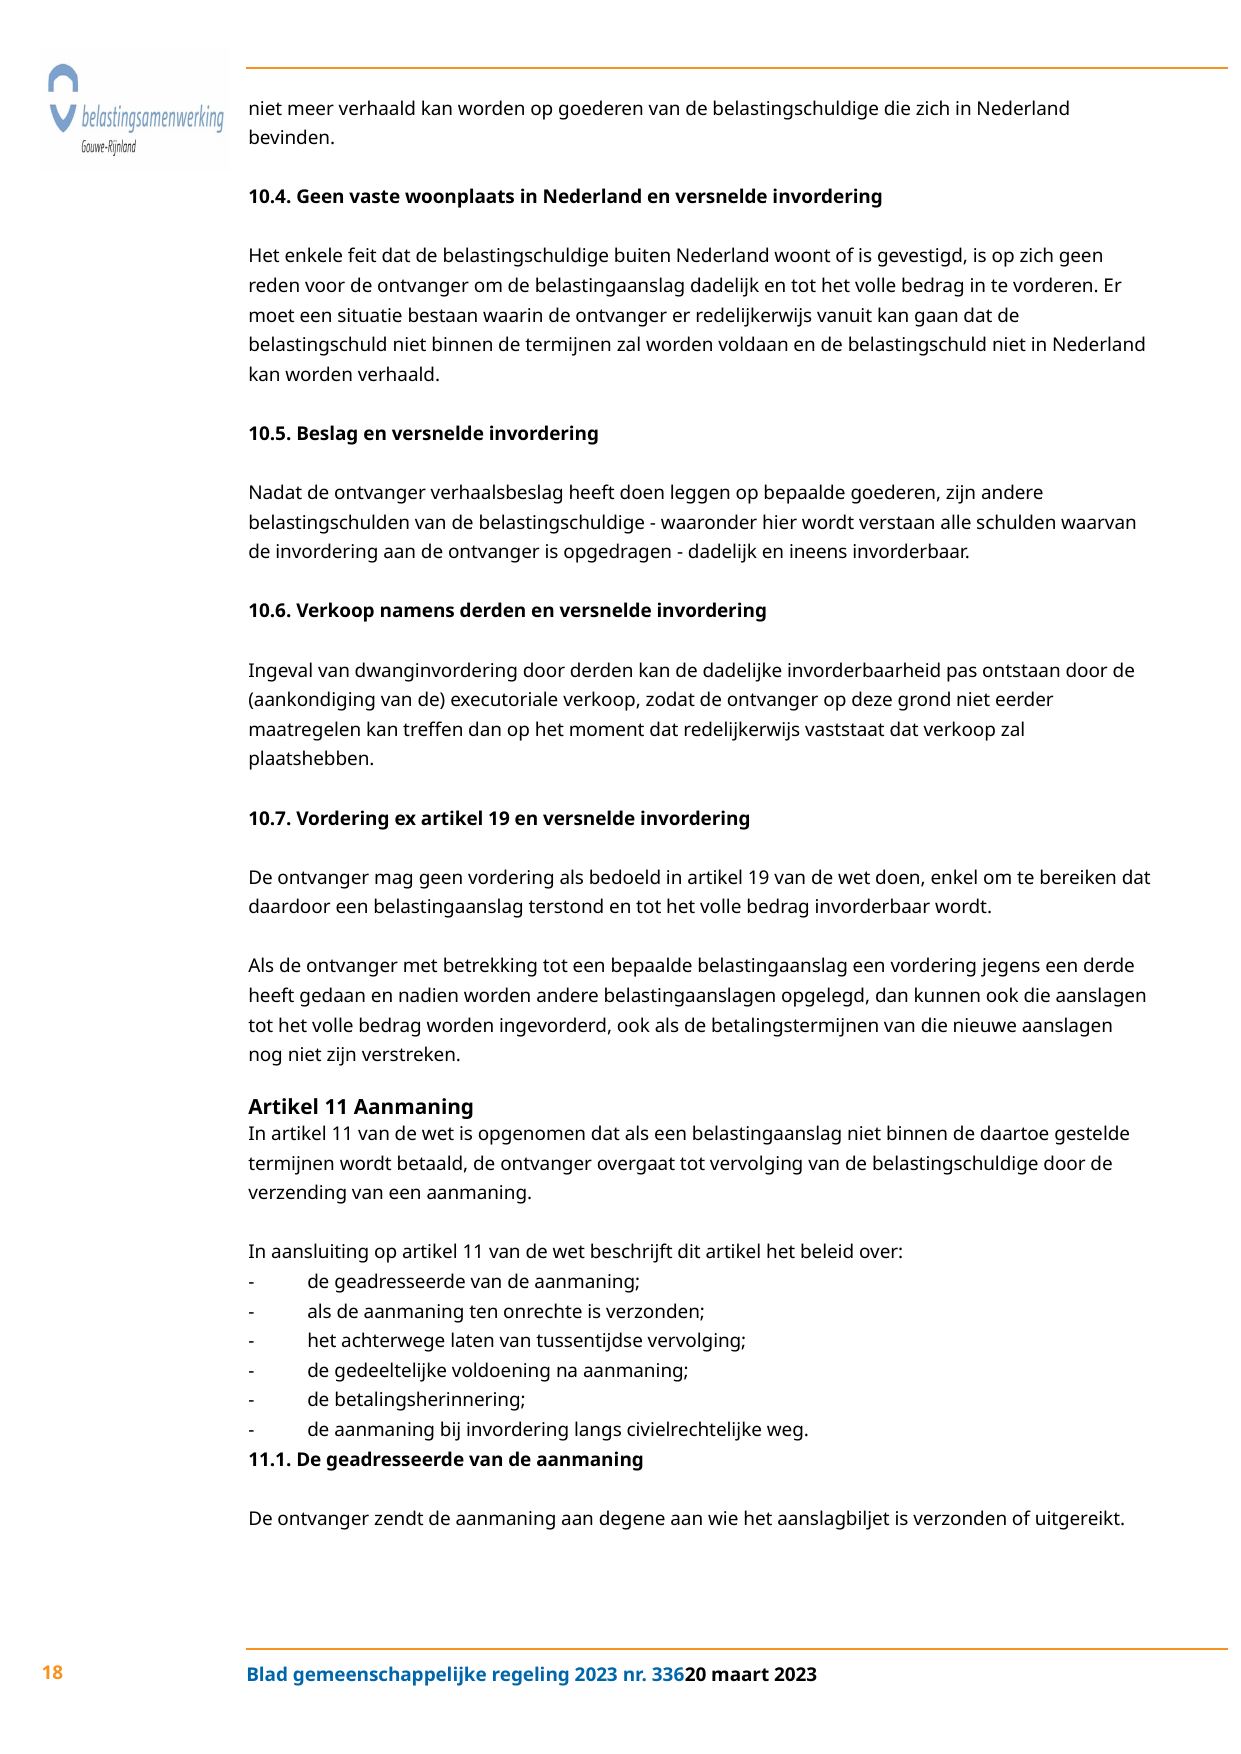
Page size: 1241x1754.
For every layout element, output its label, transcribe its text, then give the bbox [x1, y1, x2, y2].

text In artikel 11 van de wet is opgenomen dat als een belastingaanslag niet binnen de daartoe gestelde termijnen wordt betaald, de ontvanger overgaat tot vervolging van de belastingschuldige door de verzending van een aanmaning. [248, 1120, 1152, 1205]
text 10.6. Verkoop namens derden en versnelde invordering [248, 598, 1152, 623]
text Artikel 11 Aanmaning [248, 1092, 1152, 1120]
picture [41, 47, 231, 172]
text 10.4. Geen vaste woonplaats in Nederland en versnelde invordering [248, 183, 1152, 209]
text 10.5. Beslag en versnelde invordering [248, 420, 1152, 446]
list de gedeeltelijke voldoening na aanmaning; [248, 1357, 1152, 1383]
list het achterwege laten van tussentijdse vervolging; [248, 1327, 1152, 1353]
text 10.7. Vordering ex artikel 19 en versnelde invordering [248, 805, 1152, 831]
list de aanmaning bij invordering langs civielrechtelijke weg. [248, 1416, 1152, 1442]
list als de aanmaning ten onrechte is verzonden; [248, 1298, 1152, 1323]
text Als de ontvanger met betrekking tot een bepaalde belastingaanslag een vordering jegens een derde heeft gedaan en nadien worden andere belastingaanslagen opgelegd, dan kunnen ook die aanslagen tot het volle bedrag worden ingevorderd, ook als de betalingstermijnen van die nieuwe aanslagen nog niet zijn verstreken. [248, 953, 1152, 1067]
text In aansluiting op artikel 11 van de wet beschrijft dit artikel het beleid over: [248, 1239, 1152, 1264]
text De ontvanger mag geen vordering als bedoeld in artikel 19 van de wet doen, enkel om te bereiken dat daardoor een belastingaanslag terstond en tot het volle bedrag invorderbaar wordt. [248, 864, 1152, 919]
text niet meer verhaald kan worden op goederen van de belastingschuldige die zich in Nederland bevinden. [248, 95, 1152, 150]
text De ontvanger zendt de aanmaning aan degene aan wie het aanslagbiljet is verzonden of uitgereikt. [248, 1505, 1152, 1531]
text Het enkele feit dat de belastingschuldige buiten Nederland woont of is gevestigd, is op zich geen reden voor de ontvanger om de belastingaanslag dadelijk en tot het volle bedrag in te vorderen. Er moet een situatie bestaan waarin de ontvanger er redelijkerwijs vanuit kan gaan dat de belastingschuld niet binnen de termijnen zal worden voldaan en de belastingschuld niet in Nederland kan worden verhaald. [248, 243, 1152, 387]
text Ingeval van dwanginvordering door derden kan de dadelijke invorderbaarheid pas ontstaan door de (aankondiging van de) executoriale verkoop, zodat de ontvanger op deze grond niet eerder maatregelen kan treffen dan op het moment dat redelijkerwijs vaststaat dat verkoop zal plaatshebben. [248, 657, 1152, 771]
text 11.1. De geadresseerde van de aanmaning [248, 1446, 1152, 1471]
text Nadat de ontvanger verhaalsbeslag heeft doen leggen op bepaalde goederen, zijn andere belastingschulden van de belastingschuldige - waaronder hier wordt verstaan alle schulden waarvan de invordering aan de ontvanger is opgedragen - dadelijk en ineens invorderbaar. [248, 479, 1152, 564]
list de betalingsherinnering; [248, 1387, 1152, 1412]
list de geadresseerde van de aanmaning; [248, 1268, 1152, 1294]
